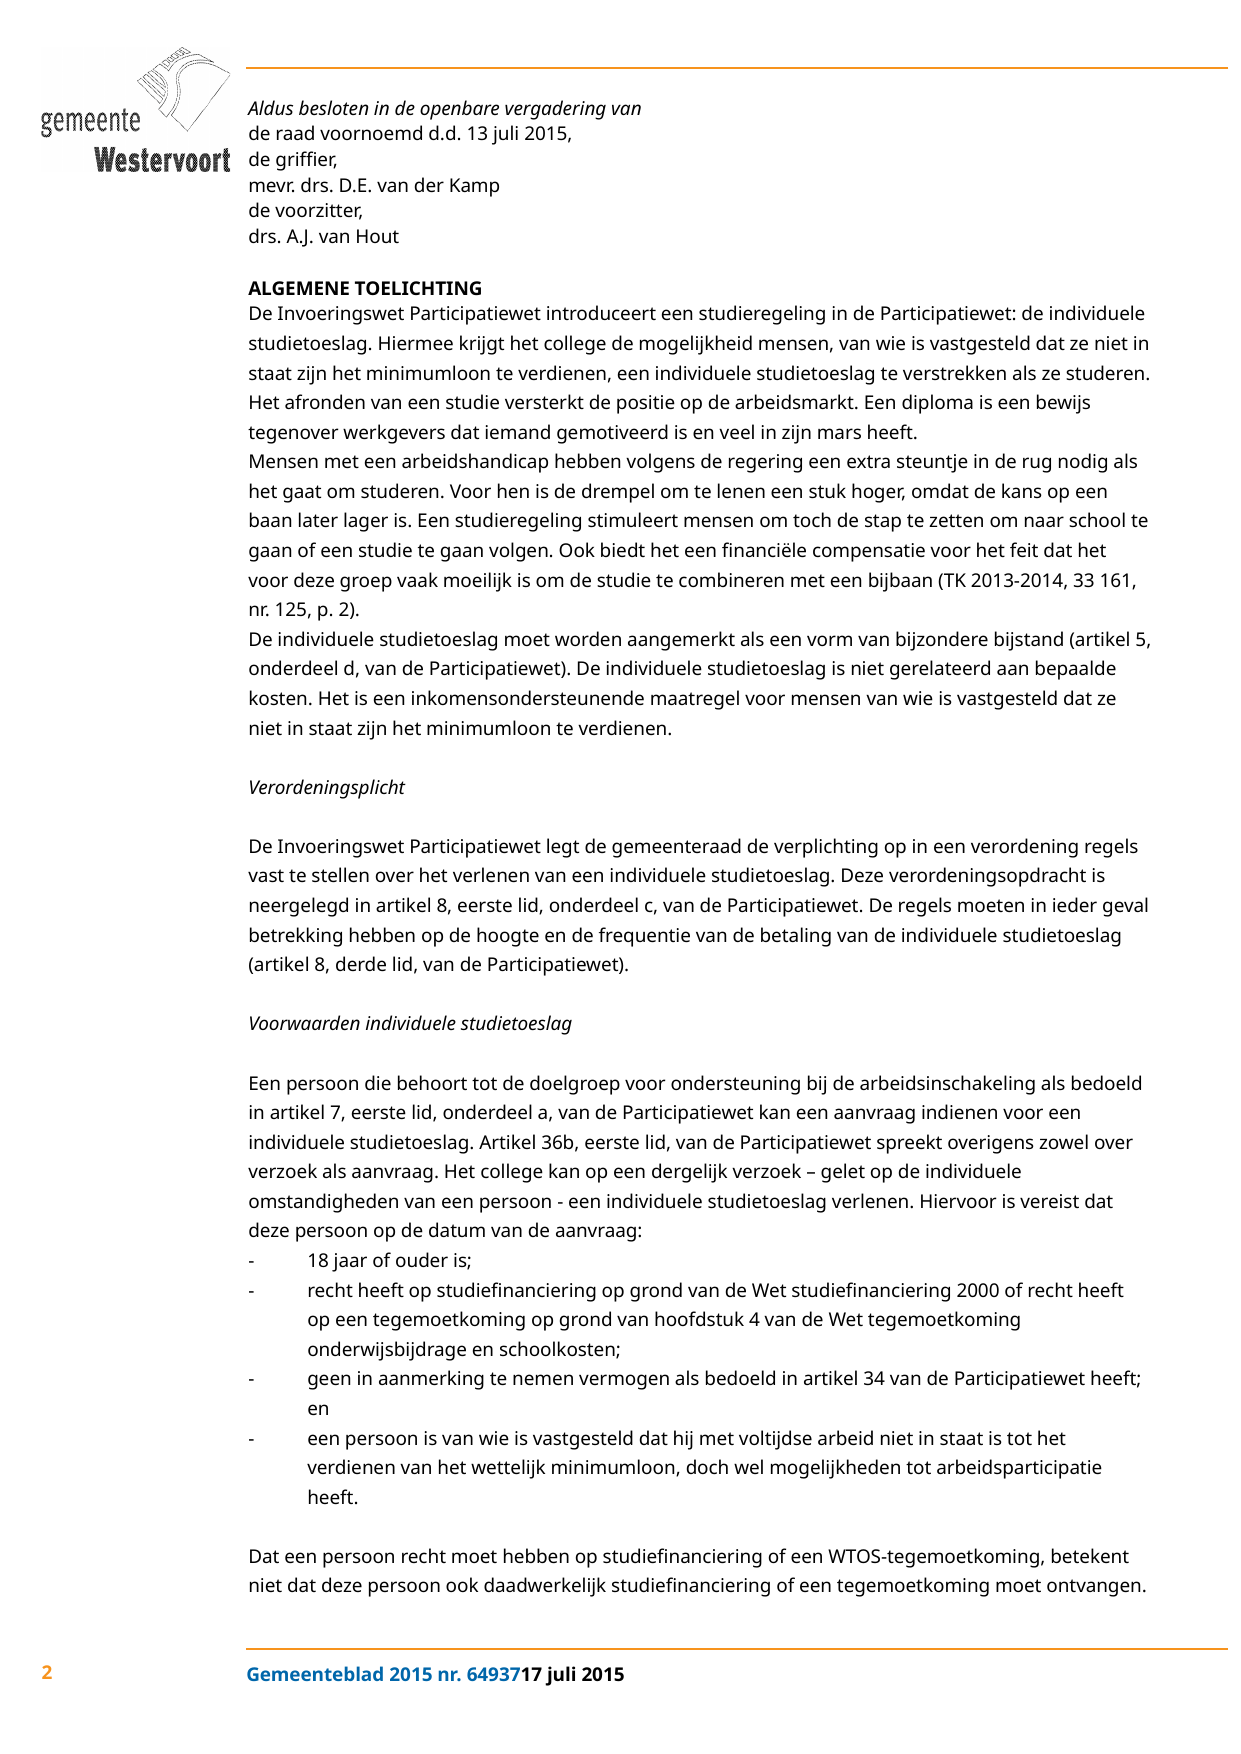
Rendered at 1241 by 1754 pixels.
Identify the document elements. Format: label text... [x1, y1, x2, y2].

text ALGEMENE TOELICHTING [248, 275, 1152, 301]
text Aldus besloten in de openbare vergadering van [248, 95, 1152, 121]
text De Invoeringswet Participatiewet legt de gemeenteraad de verplichting op in een verordening regels vast te stellen over het verlenen van een individuele studietoeslag. Deze verordeningsopdracht is neergelegd in artikel 8, eerste lid, onderdeel c, van de Participatiewet. De regels moeten in ieder geval betrekking hebben op de hoogte en de frequentie van de betaling van de individuele studietoeslag (artikel 8, derde lid, van de Participatiewet). [248, 833, 1152, 977]
text Verordeningsplicht [248, 774, 1152, 800]
text de griffier, [248, 146, 1152, 172]
text de voorzitter, [248, 198, 1152, 223]
list recht heeft op studiefinanciering op grond van de Wet studiefinanciering 2000 of recht heeft op een tegemoetkoming op grond van hoofdstuk 4 van de Wet tegemoetkoming onderwijsbijdrage en schoolkosten; [248, 1277, 1152, 1362]
text de raad voornoemd d.d. 13 juli 2015, [248, 121, 1152, 146]
text Een persoon die behoort tot de doelgroep voor ondersteuning bij de arbeidsinschakeling als bedoeld in artikel 7, eerste lid, onderdeel a, van de Participatiewet kan een aanvraag indienen voor een individuele studietoeslag. Artikel 36b, eerste lid, van de Participatiewet spreekt overigens zowel over verzoek als aanvraag. Het college kan op een dergelijk verzoek – gelet op de individuele omstandigheden van een persoon - een individuele studietoeslag verlenen. Hiervoor is vereist dat deze persoon op de datum van de aanvraag: [248, 1070, 1152, 1243]
picture [41, 47, 231, 172]
list een persoon is van wie is vastgesteld dat hij met voltijdse arbeid niet in staat is tot het verdienen van het wettelijk minimumloon, doch wel mogelijkheden tot arbeidsparticipatie heeft. [248, 1425, 1152, 1510]
text De individuele studietoeslag moet worden aangemerkt als een vorm van bijzondere bijstand (artikel 5, onderdeel d, van de Participatiewet). De individuele studietoeslag is niet gerelateerd aan bepaalde kosten. Het is een inkomensondersteunende maatregel voor mensen van wie is vastgesteld dat ze niet in staat zijn het minimumloon te verdienen. [248, 626, 1152, 741]
text drs. A.J. van Hout [248, 223, 1152, 249]
list 18 jaar of ouder is; [248, 1247, 1152, 1273]
list geen in aanmerking te nemen vermogen als bedoeld in artikel 34 van de Participatiewet heeft; en [248, 1366, 1152, 1421]
text Voorwaarden individuele studietoeslag [248, 1011, 1152, 1036]
text De Invoeringswet Participatiewet introduceert een studieregeling in de Participatiewet: de individuele studietoeslag. Hiermee krijgt het college de mogelijkheid mensen, van wie is vastgesteld dat ze niet in staat zijn het minimumloon te verdienen, een individuele studietoeslag te verstrekken als ze studeren. Het afronden van een studie versterkt de positie op de arbeidsmarkt. Een diploma is een bewijs tegenover werkgevers dat iemand gemotiveerd is en veel in zijn mars heeft. [248, 301, 1152, 445]
text Mensen met een arbeidshandicap hebben volgens de regering een extra steuntje in de rug nodig als het gaat om studeren. Voor hen is de drempel om te lenen een stuk hoger, omdat de kans op een baan later lager is. Een studieregeling stimuleert mensen om toch de stap te zetten om naar school te gaan of een studie te gaan volgen. Ook biedt het een financiële compensatie voor het feit dat het voor deze groep vaak moeilijk is om de studie te combineren met een bijbaan (TK 2013-2014, 33 161, nr. 125, p. 2). [248, 448, 1152, 622]
text Dat een persoon recht moet hebben op studiefinanciering of een WTOS-tegemoetkoming, betekent niet dat deze persoon ook daadwerkelijk studiefinanciering of een tegemoetkoming moet ontvangen. [248, 1543, 1152, 1598]
text mevr. drs. D.E. van der Kamp [248, 172, 1152, 198]
